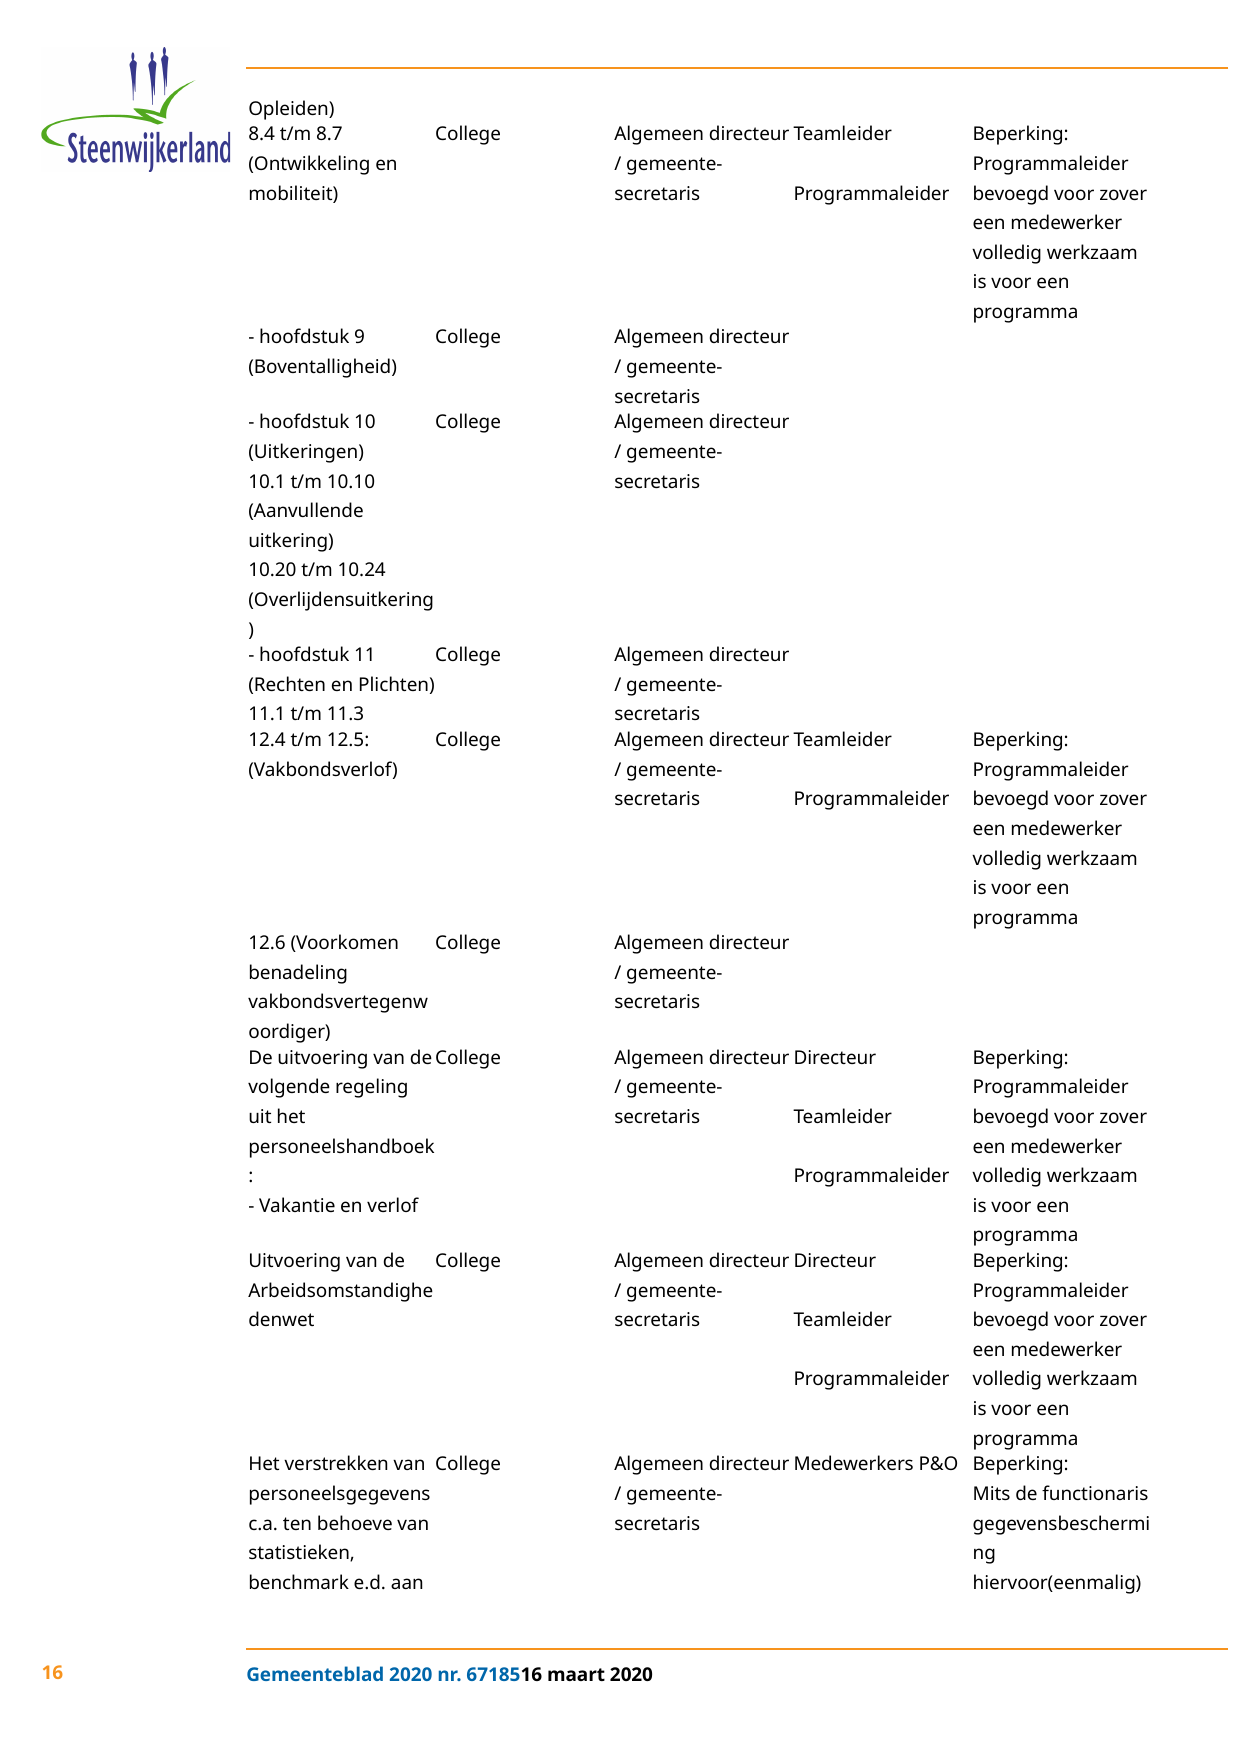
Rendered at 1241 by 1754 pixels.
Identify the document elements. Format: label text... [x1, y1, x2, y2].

table_cell 8.4 t/m 8.7 (Ontwikkeling en mobiliteit) [248, 121, 435, 324]
table_cell 12.6 (Voorkomen benadeling vakbondsvertegenwoordiger) [248, 930, 435, 1044]
table_cell Beperking: Programmaleider bevoegd voor zover een medewerker volledig werkzaam is voor een programma [973, 1247, 1152, 1451]
table_cell Directeur Teamleider Programmaleider [793, 1044, 972, 1247]
table_cell College [435, 930, 614, 1044]
table_cell College [435, 1451, 614, 1594]
table_cell Beperking: Programmaleider bevoegd voor zover een medewerker volledig werkzaam is voor een programma [973, 726, 1152, 929]
table_cell College [435, 641, 614, 726]
table_cell College [435, 121, 614, 324]
table_cell Opleiden) [248, 95, 435, 121]
table_cell - hoofdstuk 11 (Rechten en Plichten) 11.1 t/m 11.3 [248, 641, 435, 726]
table_cell College [435, 409, 614, 641]
table_cell Beperking: Mits de functionaris gegevensbescherming hiervoor(eenmalig) [973, 1451, 1152, 1594]
table_cell Uitvoering van de Arbeidsomstandighedenwet [248, 1247, 435, 1451]
table_cell Algemeen directeur / gemeente-secretaris [614, 1044, 793, 1247]
table_cell [793, 324, 972, 409]
table_cell [973, 95, 1152, 121]
table_cell [793, 930, 972, 1044]
picture [41, 47, 231, 172]
table_cell [973, 324, 1152, 409]
table_cell [793, 95, 972, 121]
table_cell Teamleider Programmaleider [793, 121, 972, 324]
table_cell Medewerkers P&O [793, 1451, 972, 1594]
table_cell Algemeen directeur / gemeente-secretaris [614, 1247, 793, 1451]
table_cell Algemeen directeur / gemeente-secretaris [614, 641, 793, 726]
table_cell Teamleider Programmaleider [793, 726, 972, 929]
table_cell - hoofdstuk 10 (Uitkeringen) 10.1 t/m 10.10 (Aanvullende uitkering) 10.20 t/m 10.24 (Overlijdensuitkering) [248, 409, 435, 641]
table_cell College [435, 1247, 614, 1451]
table_cell Beperking: Programmaleider bevoegd voor zover een medewerker volledig werkzaam is voor een programma [973, 1044, 1152, 1247]
table_cell Algemeen directeur / gemeente-secretaris [614, 1451, 793, 1594]
table_cell [793, 409, 972, 641]
table_cell [973, 409, 1152, 641]
table_cell Algemeen directeur / gemeente-secretaris [614, 121, 793, 324]
table_cell Beperking: Programmaleider bevoegd voor zover een medewerker volledig werkzaam is voor een programma [973, 121, 1152, 324]
table_cell College [435, 726, 614, 929]
table_cell Algemeen directeur / gemeente-secretaris [614, 930, 793, 1044]
table_cell Directeur Teamleider Programmaleider [793, 1247, 972, 1451]
table_cell [973, 930, 1152, 1044]
table_cell [614, 95, 793, 121]
table_cell Algemeen directeur / gemeente-secretaris [614, 409, 793, 641]
table_cell College [435, 1044, 614, 1247]
table_cell [435, 95, 614, 121]
table_cell [793, 641, 972, 726]
table_cell [973, 641, 1152, 726]
table_cell Algemeen directeur / gemeente-secretaris [614, 726, 793, 929]
table_cell - hoofdstuk 9 (Boventalligheid) [248, 324, 435, 409]
table_cell College [435, 324, 614, 409]
table_cell 12.4 t/m 12.5: (Vakbondsverlof) [248, 726, 435, 929]
table_cell De uitvoering van de volgende regeling uit het personeelshandboek: - Vakantie en verlof [248, 1044, 435, 1247]
table_cell Algemeen directeur / gemeente-secretaris [614, 324, 793, 409]
table_cell Het verstrekken van personeelsgegevens c.a. ten behoeve van statistieken, benchmark e.d. aan [248, 1451, 435, 1594]
